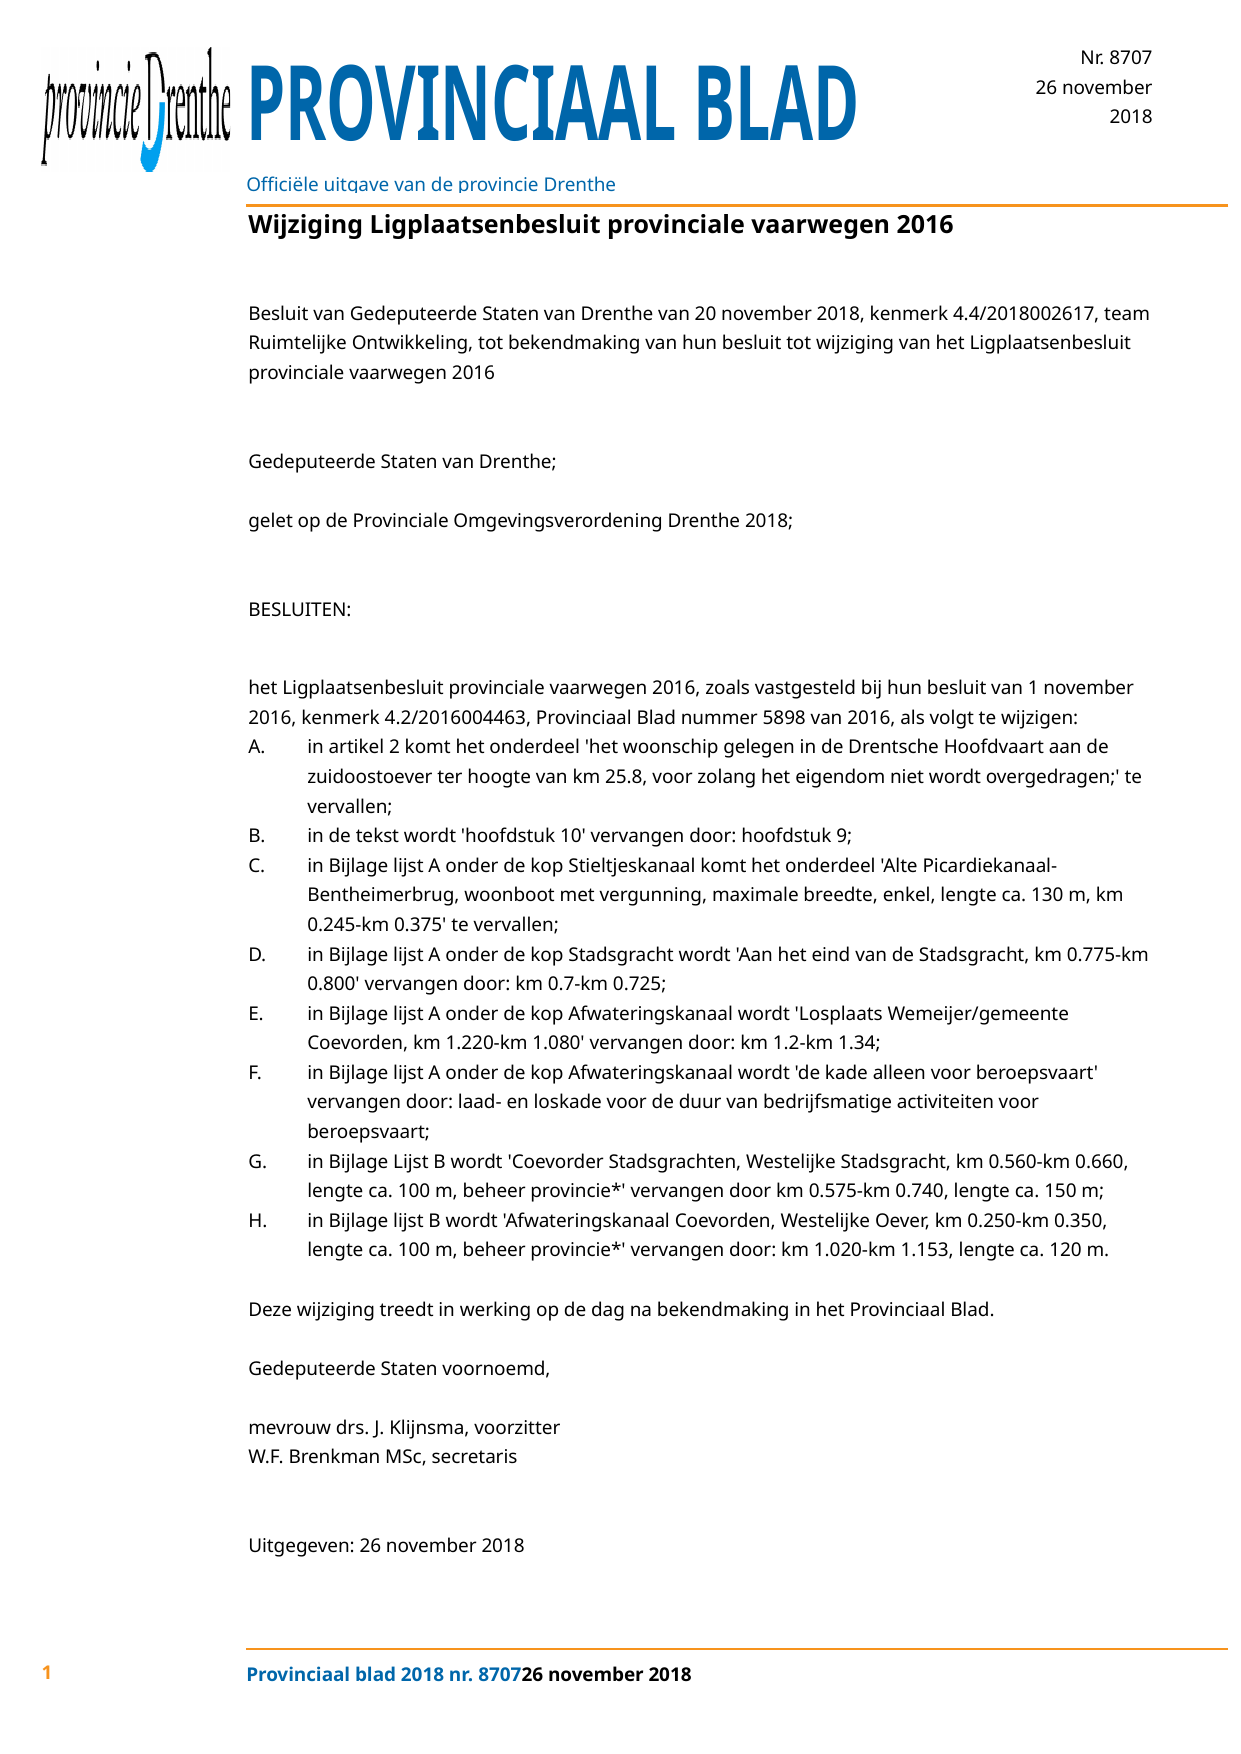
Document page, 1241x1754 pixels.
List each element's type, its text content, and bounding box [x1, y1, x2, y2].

list in Bijlage Lijst B wordt 'Coevorder Stadsgrachten, Westelijke Stadsgracht, km 0.560-km 0.660, lengte ca. 100 m, beheer provincie*' vervangen door km 0.575-km 0.740, lengte ca. 150 m; [248, 1148, 1152, 1203]
text het Ligplaatsenbesluit provinciale vaarwegen 2016, zoals vastgesteld bij hun besluit van 1 november 2016, kenmerk 4.2/2016004463, Provinciaal Blad nummer 5898 van 2016, als volgt te wijzigen: [248, 674, 1152, 730]
text BESLUITEN: [248, 596, 1152, 621]
text W.F. Brenkman MSc, secretaris [248, 1444, 1152, 1469]
list in Bijlage lijst A onder de kop Stieltjeskanaal komt het onderdeel 'Alte Picardiekanaal-Bentheimerbrug, woonboot met vergunning, maximale breedte, enkel, lengte ca. 130 m, km 0.245-km 0.375' te vervallen; [248, 852, 1152, 937]
list in Bijlage lijst A onder de kop Stadsgracht wordt 'Aan het eind van de Stadsgracht, km 0.775-km 0.800' vervangen door: km 0.7-km 0.725; [248, 941, 1152, 996]
list in de tekst wordt 'hoofdstuk 10' vervangen door: hoofdstuk 9; [248, 822, 1152, 848]
text Uitgegeven: 26 november 2018 [248, 1532, 1152, 1558]
text Gedeputeerde Staten voornoemd, [248, 1355, 1152, 1381]
list in Bijlage lijst B wordt 'Afwateringskanaal Coevorden, Westelijke Oever, km 0.250-km 0.350, lengte ca. 100 m, beheer provincie*' vervangen door: km 1.020-km 1.153, lengte ca. 120 m. [248, 1207, 1152, 1262]
text Deze wijziging treedt in werking op de dag na bekendmaking in het Provinciaal Blad. [248, 1296, 1152, 1322]
list in Bijlage lijst A onder de kop Afwateringskanaal wordt 'de kade alleen voor beroepsvaart' vervangen door: laad- en loskade voor de duur van bedrijfsmatige activiteiten voor beroepsvaart; [248, 1059, 1152, 1144]
text Besluit van Gedeputeerde Staten van Drenthe van 20 november 2018, kenmerk 4.4/2018002617, team Ruimtelijke Ontwikkeling, tot bekendmaking van hun besluit tot wijziging van het Ligplaatsenbesluit provinciale vaarwegen 2016 [248, 300, 1152, 385]
text Wijziging Ligplaatsenbesluit provinciale vaarwegen 2016 [248, 207, 1152, 241]
list in Bijlage lijst A onder de kop Afwateringskanaal wordt 'Losplaats Wemeijer/gemeente Coevorden, km 1.220-km 1.080' vervangen door: km 1.2-km 1.34; [248, 1000, 1152, 1055]
text Gedeputeerde Staten van Drenthe; [248, 448, 1152, 473]
text gelet op de Provinciale Omgevingsverordening Drenthe 2018; [248, 507, 1152, 533]
list in artikel 2 komt het onderdeel 'het woonschip gelegen in de Drentsche Hoofdvaart aan de zuidoostoever ter hoogte van km 25.8, voor zolang het eigendom niet wordt overgedragen;' te vervallen; [248, 734, 1152, 819]
picture [41, 47, 231, 172]
text mevrouw drs. J. Klijnsma, voorzitter [248, 1414, 1152, 1440]
